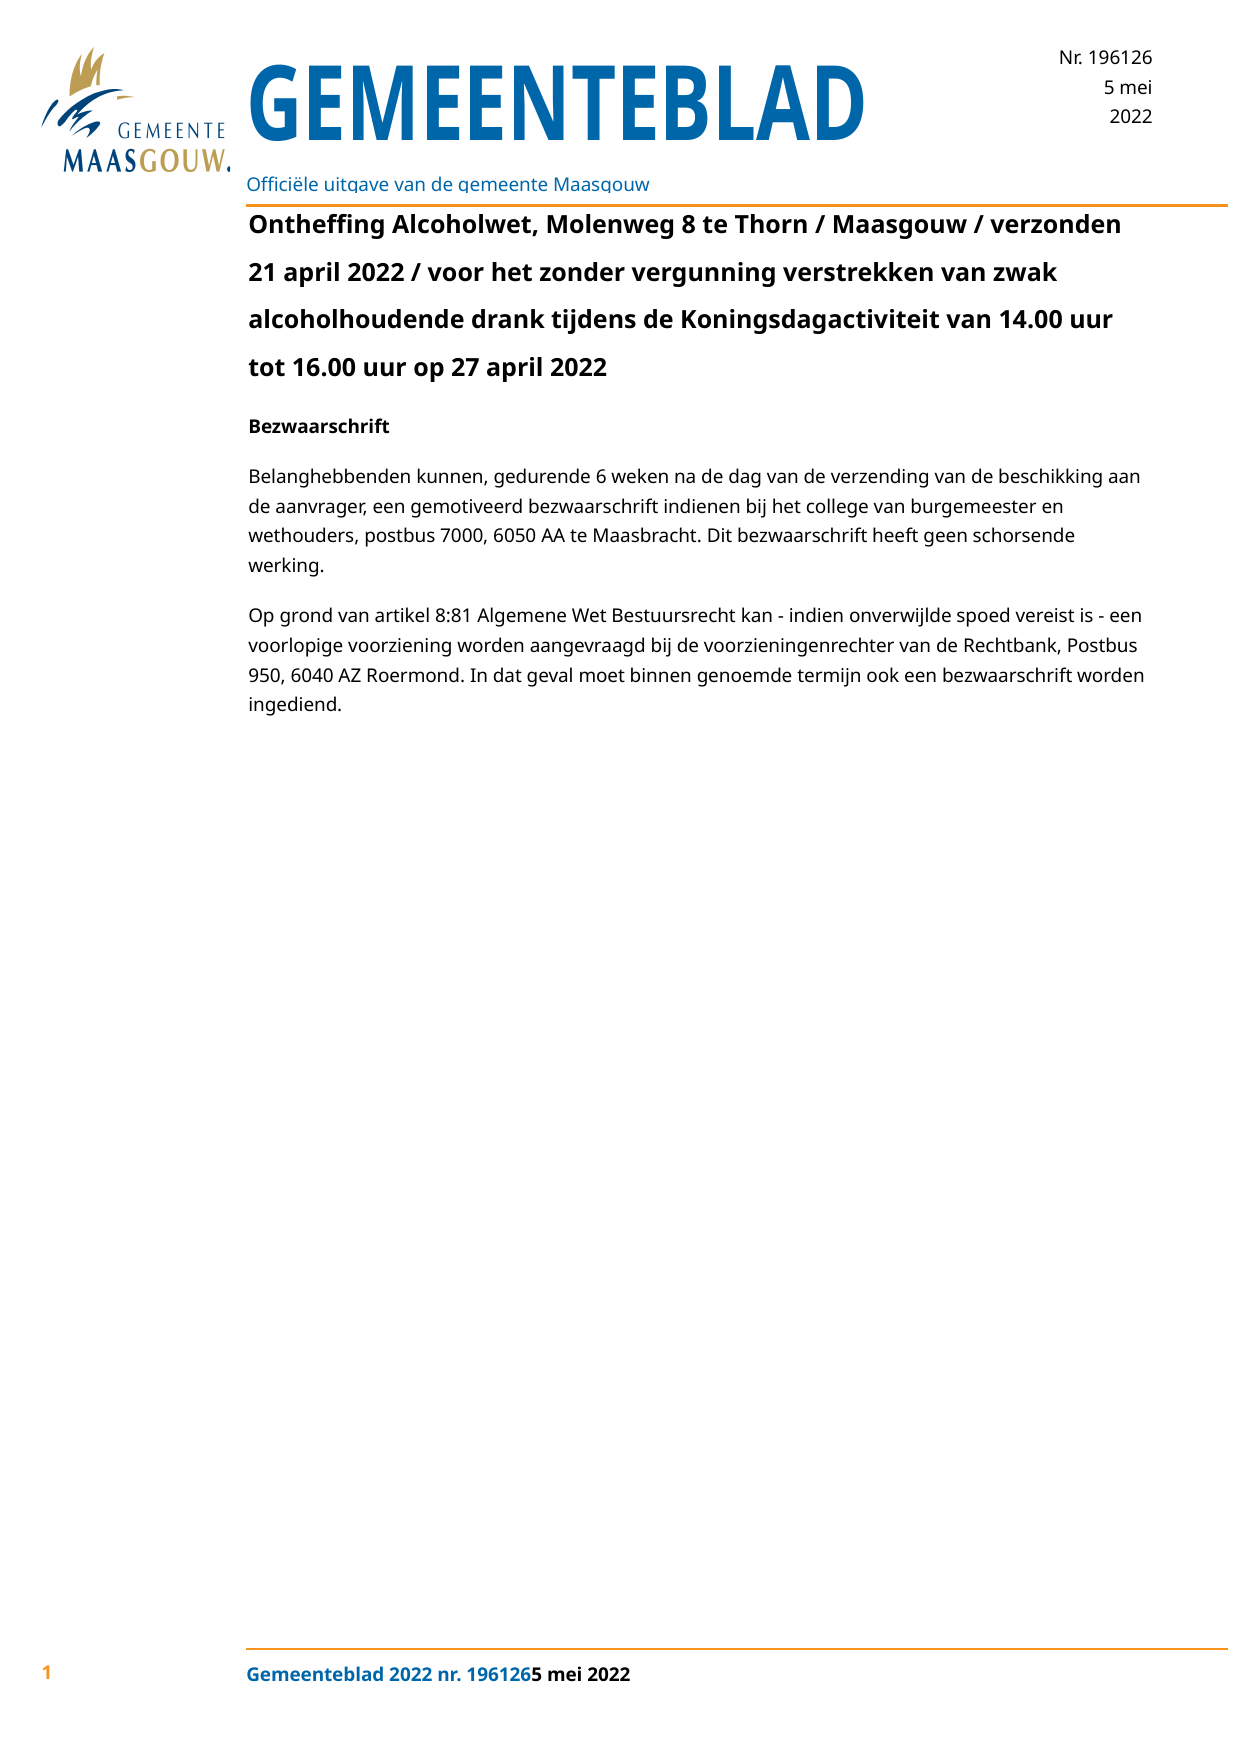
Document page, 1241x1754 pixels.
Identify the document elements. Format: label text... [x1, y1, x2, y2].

picture [41, 47, 231, 172]
text Op grond van artikel 8:81 Algemene Wet Bestuursrecht kan - indien onverwijlde spoed vereist is - een voorlopige voorziening worden aangevraagd bij de voorzieningenrechter van de Rechtbank, Postbus 950, 6040 AZ Roermond. In dat geval moet binnen genoemde termijn ook een bezwaarschrift worden ingediend. [248, 603, 1152, 717]
text Belanghebbenden kunnen, gedurende 6 weken na de dag van de verzending van de beschikking aan de aanvrager, een gemotiveerd bezwaarschrift indienen bij het college van burgemeester en wethouders, postbus 7000, 6050 AA te Maasbracht. Dit bezwaarschrift heeft geen schorsende werking. [248, 463, 1152, 578]
text Ontheffing Alcoholwet, Molenweg 8 te Thorn / Maasgouw / verzonden 21 april 2022 / voor het zonder vergunning verstrekken van zwak alcoholhoudende drank tijdens de Koningsdagactiviteit van 14.00 uur tot 16.00 uur op 27 april 2022 [248, 207, 1152, 384]
text Bezwaarschrift [248, 413, 1152, 439]
